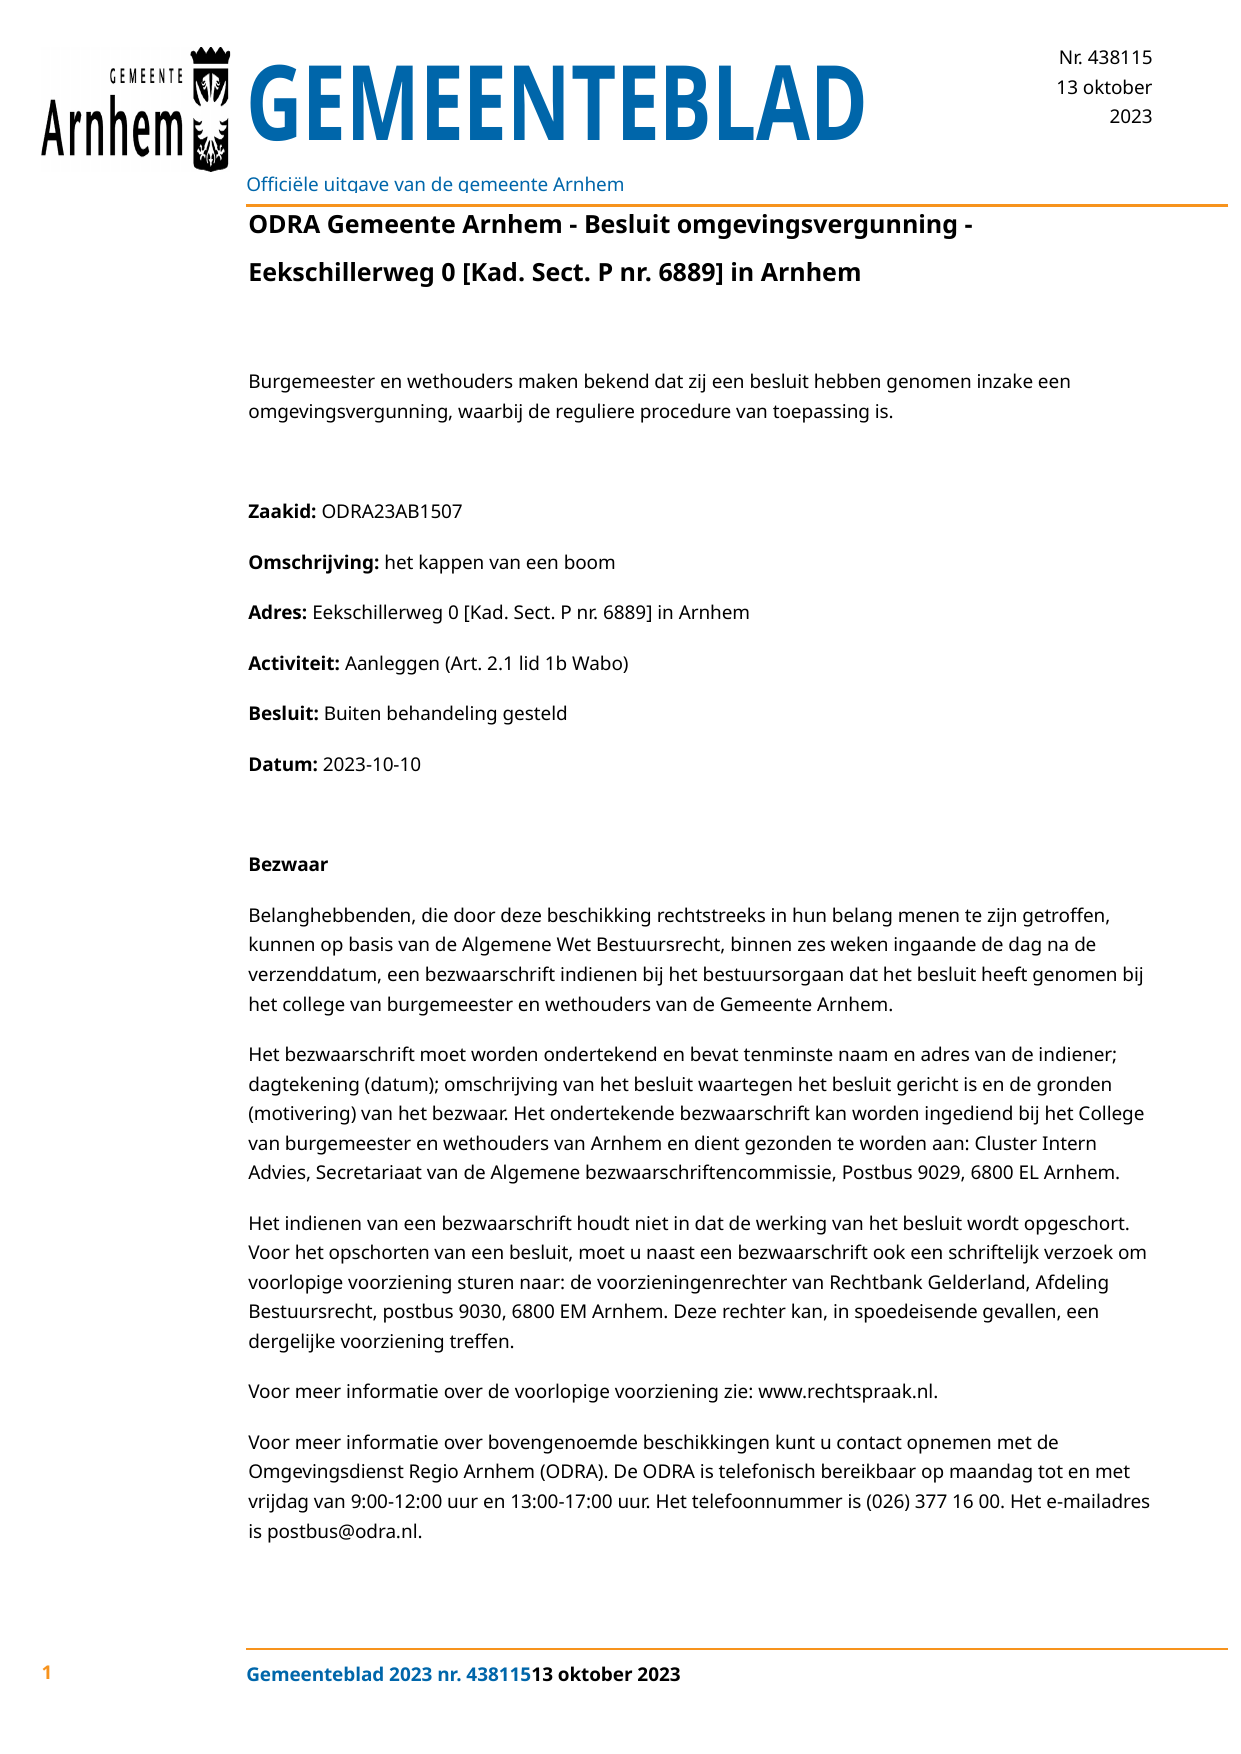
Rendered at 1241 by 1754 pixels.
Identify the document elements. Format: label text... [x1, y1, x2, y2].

text Voor meer informatie over de voorlopige voorziening zie: www.rechtspraak.nl. [248, 1379, 1152, 1404]
text Het indienen van een bezwaarschrift houdt niet in dat de werking van het besluit wordt opgeschort. Voor het opschorten van een besluit, moet u naast een bezwaarschrift ook een schriftelijk verzoek om voorlopige voorziening sturen naar: de voorzieningenrechter van Rechtbank Gelderland, Afdeling Bestuursrecht, postbus 9030, 6800 EM Arnhem. Deze rechter kan, in spoedeisende gevallen, een dergelijke voorziening treffen. [248, 1210, 1152, 1354]
text Bezwaar [248, 852, 1152, 877]
text Burgemeester en wethouders maken bekend dat zij een besluit hebben genomen inzake een omgevingsvergunning, waarbij de reguliere procedure van toepassing is. [248, 368, 1152, 424]
text Besluit: Buiten behandeling gesteld [248, 700, 1152, 726]
text Voor meer informatie over bovengenoemde beschikkingen kunt u contact opnemen met de Omgevingsdienst Regio Arnhem (ODRA). De ODRA is telefonisch bereikbaar op maandag tot en met vrijdag van 9:00-12:00 uur en 13:00-17:00 uur. Het telefoonnummer is (026) 377 16 00. Het e-mailadres is postbus@odra.nl. [248, 1429, 1152, 1544]
text Belanghebbenden, die door deze beschikking rechtstreeks in hun belang menen te zijn getroffen, kunnen op basis van de Algemene Wet Bestuursrecht, binnen zes weken ingaande de dag na de verzenddatum, een bezwaarschrift indienen bij het bestuursorgaan dat het besluit heeft genomen bij het college van burgemeester en wethouders van de Gemeente Arnhem. [248, 902, 1152, 1017]
text Zaakid: ODRA23AB1507 [248, 499, 1152, 524]
text Datum: 2023-10-10 [248, 751, 1152, 777]
text Adres: Eekschillerweg 0 [Kad. Sect. P nr. 6889] in Arnhem [248, 599, 1152, 625]
picture [41, 47, 231, 172]
text Het bezwaarschrift moet worden ondertekend en bevat tenminste naam en adres van de indiener; dagtekening (datum); omschrijving van het besluit waartegen het besluit gericht is en de gronden (motivering) van het bezwaar. Het ondertekende bezwaarschrift kan worden ingediend bij het College van burgemeester en wethouders van Arnhem en dient gezonden te worden aan: Cluster Intern Advies, Secretariaat van de Algemene bezwaarschriftencommissie, Postbus 9029, 6800 EL Arnhem. [248, 1041, 1152, 1185]
text Activiteit: Aanleggen (Art. 2.1 lid 1b Wabo) [248, 650, 1152, 676]
text Omschrijving: het kappen van een boom [248, 549, 1152, 575]
text ODRA Gemeente Arnhem - Besluit omgevingsvergunning - Eekschillerweg 0 [Kad. Sect. P nr. 6889] in Arnhem [248, 207, 1152, 288]
